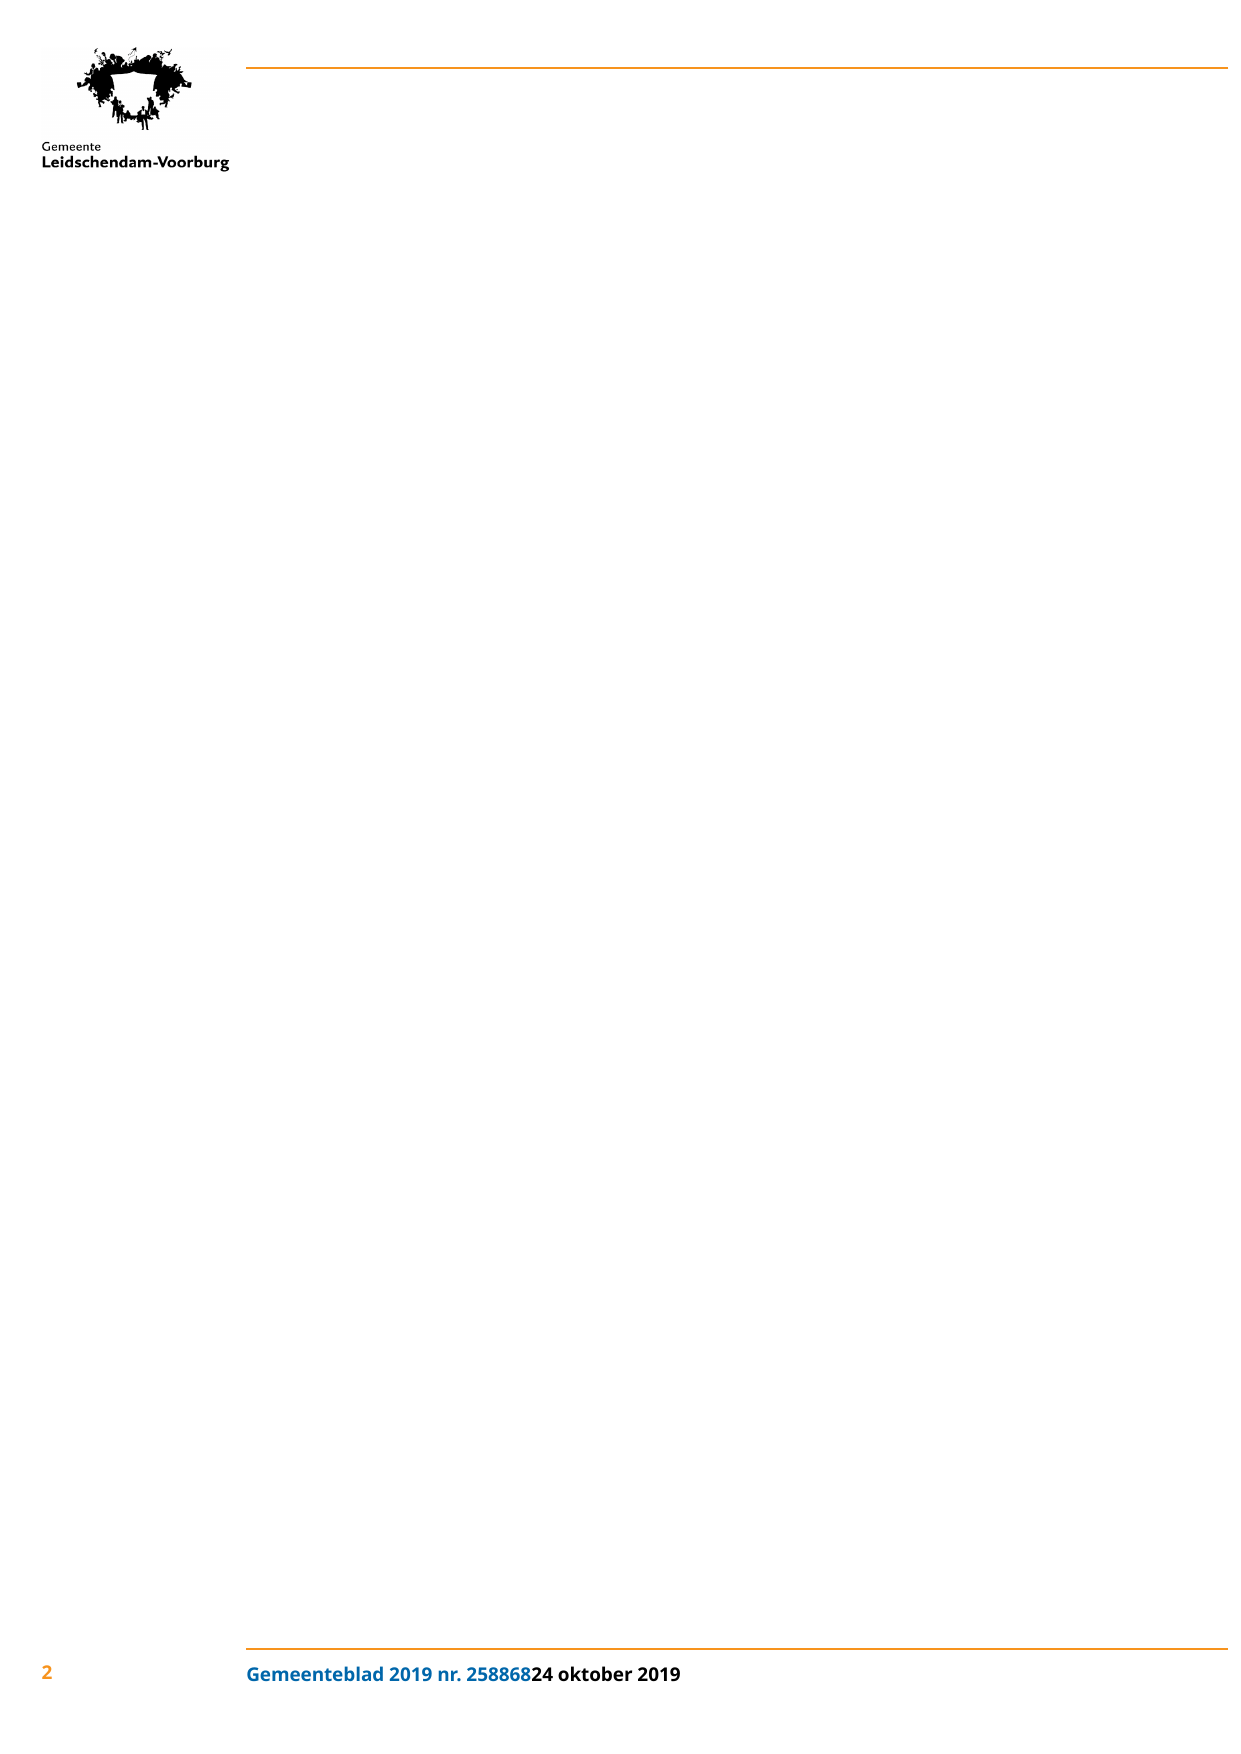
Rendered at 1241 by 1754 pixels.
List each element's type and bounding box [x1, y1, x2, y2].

picture [41, 47, 231, 172]
